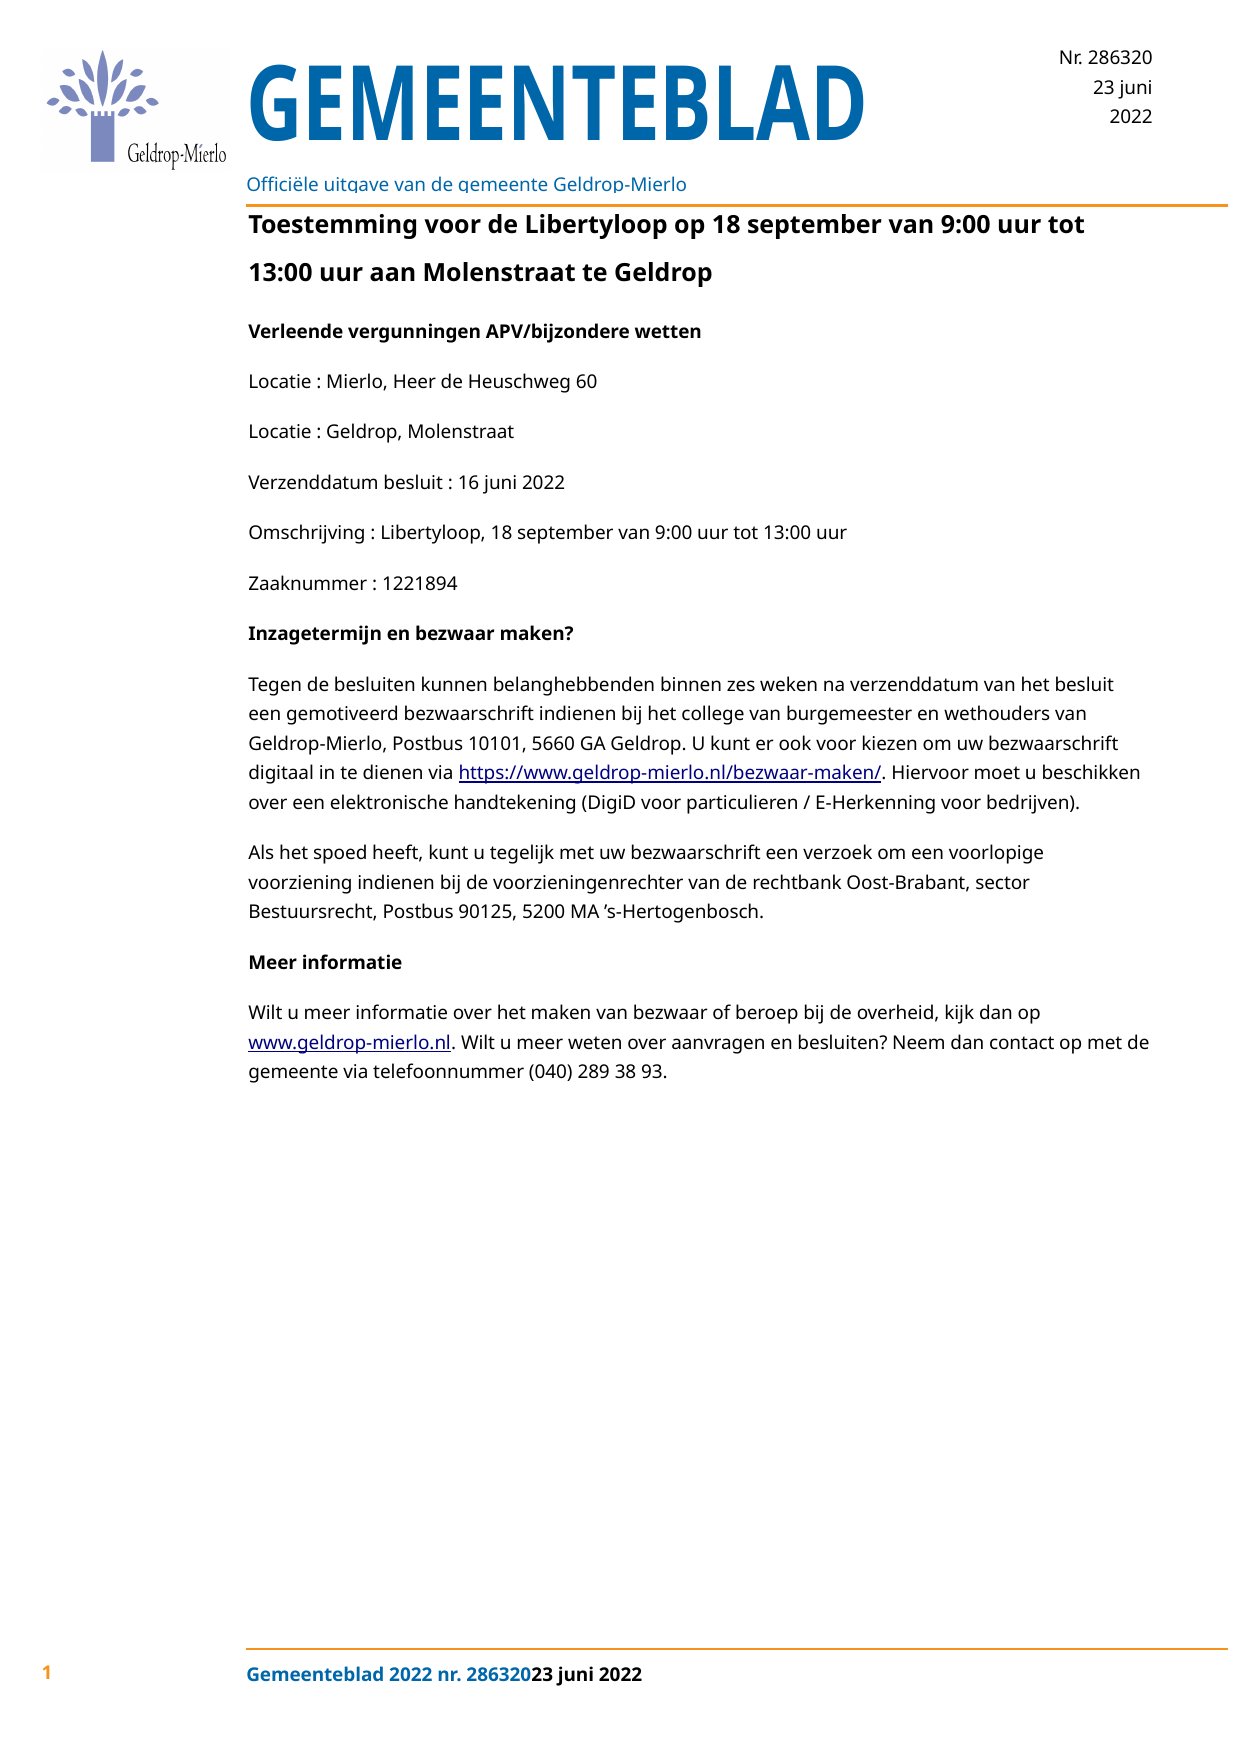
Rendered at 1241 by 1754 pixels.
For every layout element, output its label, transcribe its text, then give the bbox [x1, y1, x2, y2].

text Zaaknummer : 1221894 [248, 570, 1152, 596]
text Locatie : Geldrop, Molenstraat [248, 419, 1152, 444]
text Toestemming voor de Libertyloop op 18 september van 9:00 uur tot 13:00 uur aan Molenstraat te Geldrop [248, 207, 1152, 288]
text Wilt u meer informatie over het maken van bezwaar of beroep bij de overheid, kijk dan op www.geldrop-mierlo.nl. Wilt u meer weten over aanvragen en besluiten? Neem dan contact op met de gemeente via telefoonnummer (040) 289 38 93. [248, 999, 1152, 1084]
text Als het spoed heeft, kunt u tegelijk met uw bezwaarschrift een verzoek om een voorlopige voorziening indienen bij de voorzieningenrechter van de rechtbank Oost-Brabant, sector Bestuursrecht, Postbus 90125, 5200 MA ’s-Hertogenbosch. [248, 839, 1152, 924]
text Inzagetermijn en bezwaar maken? [248, 620, 1152, 646]
text Omschrijving : Libertyloop, 18 september van 9:00 uur tot 13:00 uur [248, 519, 1152, 545]
picture [41, 47, 231, 172]
text Verleende vergunningen APV/bijzondere wetten [248, 318, 1152, 344]
text Locatie : Mierlo, Heer de Heuschweg 60 [248, 368, 1152, 394]
text Tegen de besluiten kunnen belanghebbenden binnen zes weken na verzenddatum van het besluit een gemotiveerd bezwaarschrift indienen bij het college van burgemeester en wethouders van Geldrop-Mierlo, Postbus 10101, 5660 GA Geldrop. U kunt er ook voor kiezen om uw bezwaarschrift digitaal in te dienen via https://www.geldrop-mierlo.nl/bezwaar-maken/. Hiervoor moet u beschikken over een elektronische handtekening (DigiD voor particulieren / E-Herkenning voor bedrijven). [248, 671, 1152, 815]
text Meer informatie [248, 949, 1152, 975]
text Verzenddatum besluit : 16 juni 2022 [248, 469, 1152, 495]
